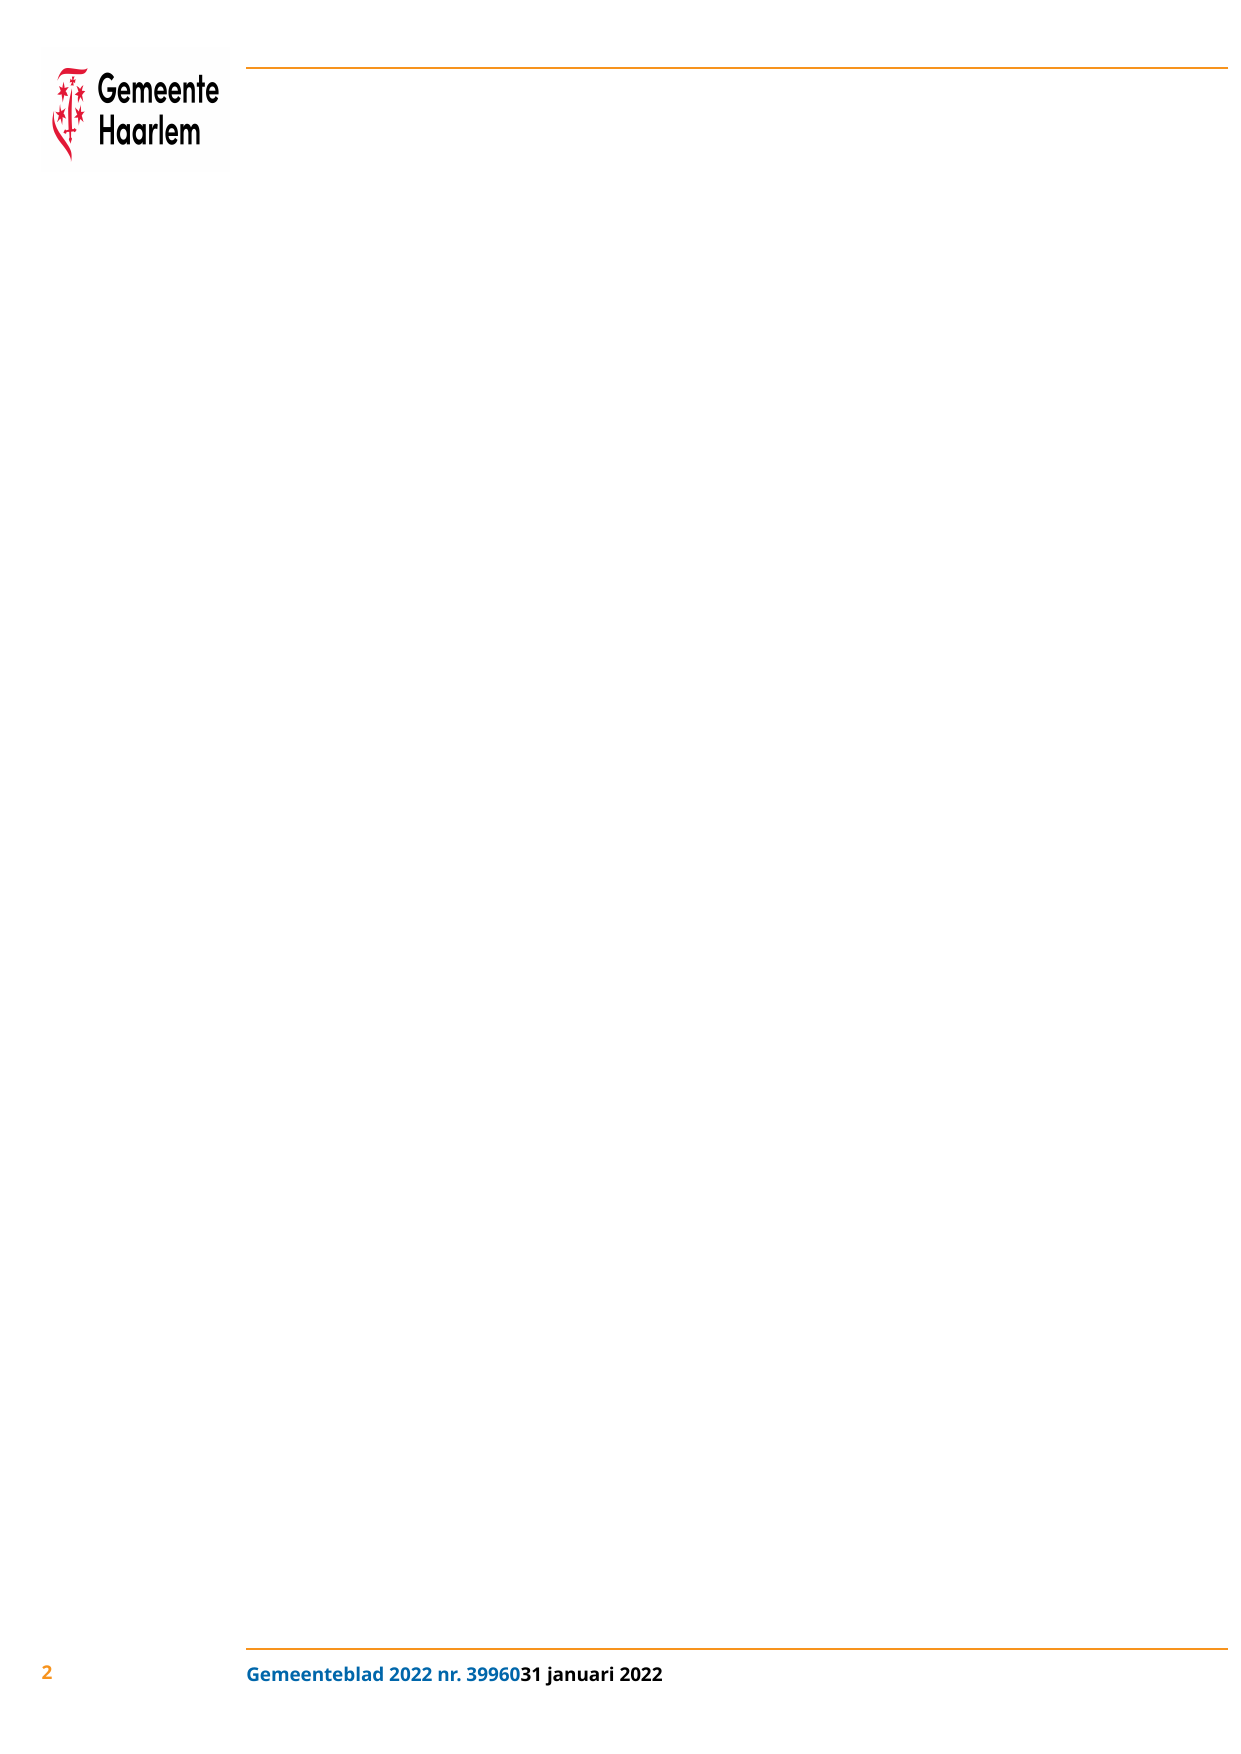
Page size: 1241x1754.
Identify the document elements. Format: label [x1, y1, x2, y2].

picture [41, 47, 231, 172]
